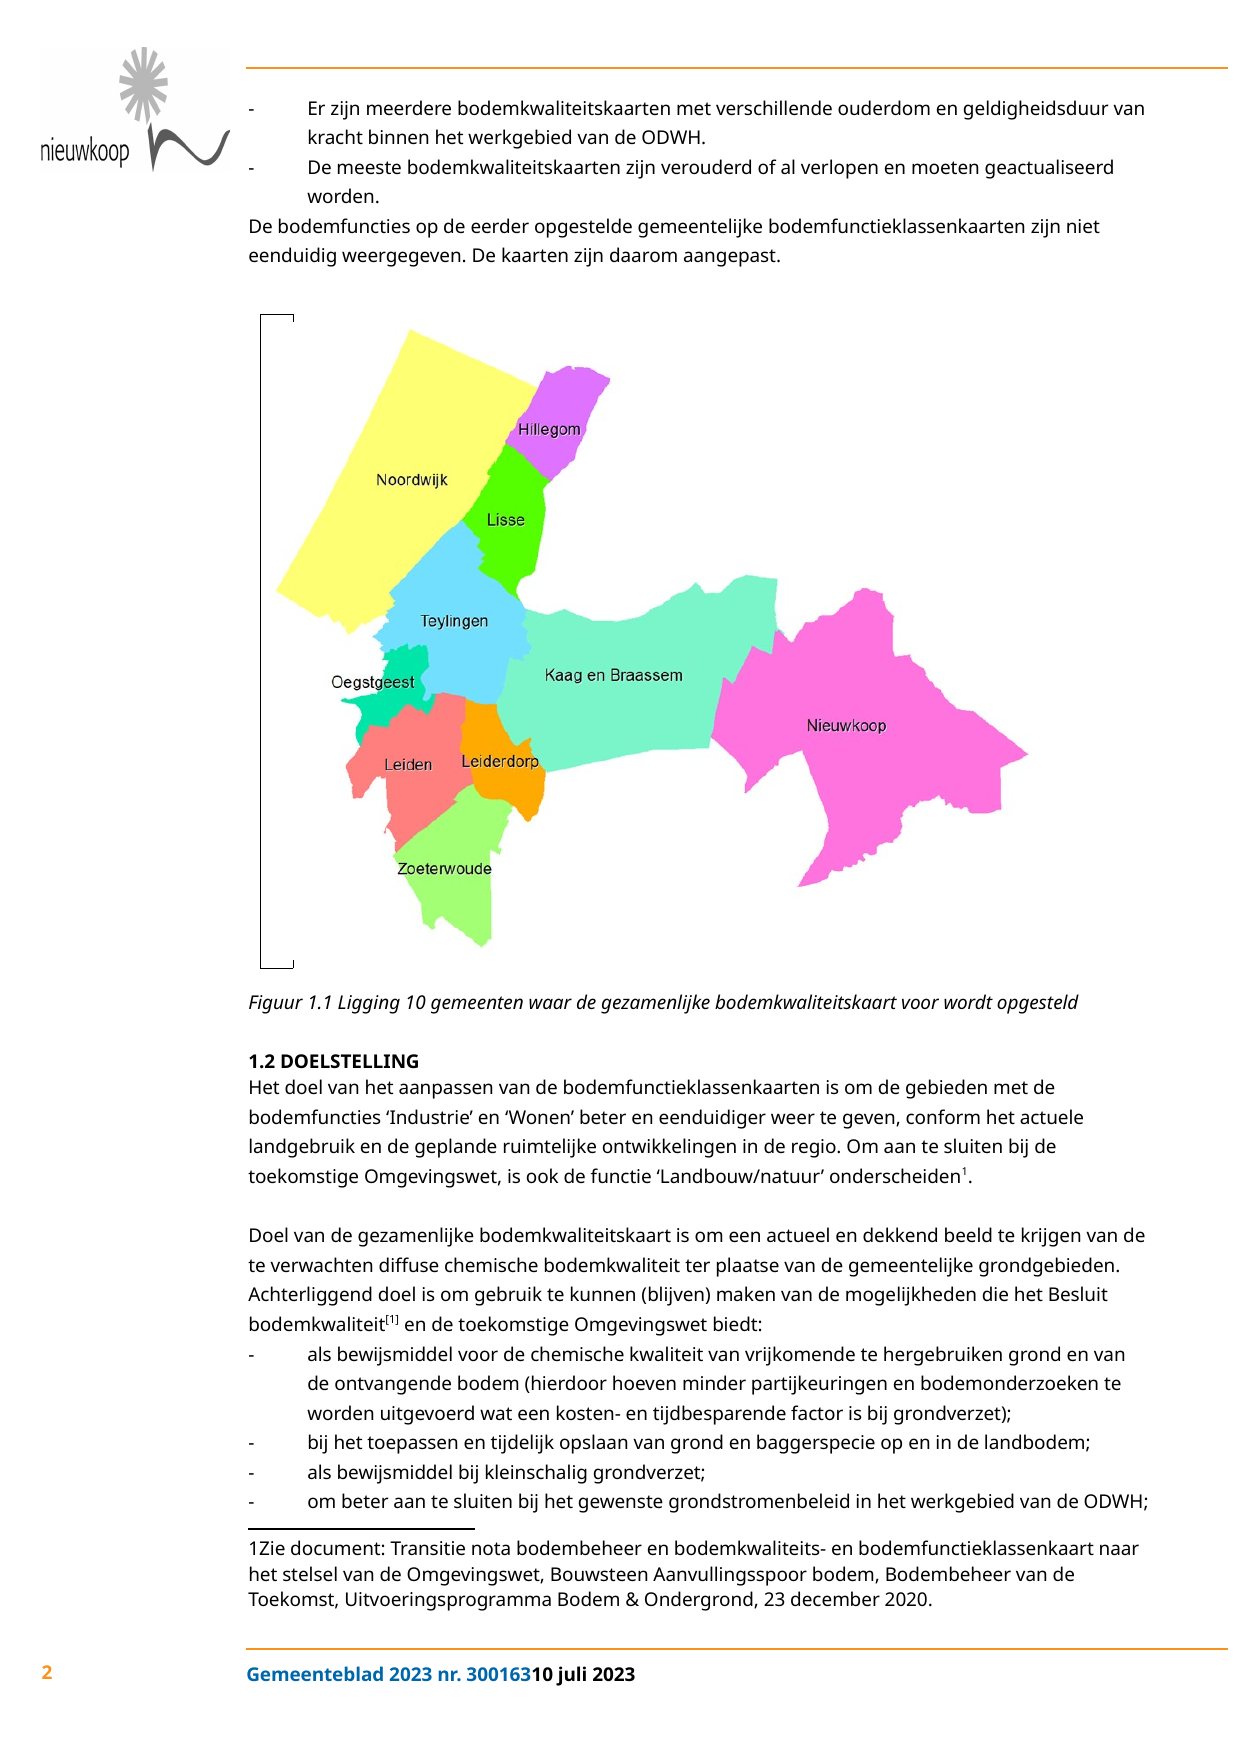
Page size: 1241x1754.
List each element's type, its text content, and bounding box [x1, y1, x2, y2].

list bij het toepassen en tijdelijk opslaan van grond en baggerspecie op en in de landbodem; [248, 1429, 1152, 1455]
text Doel van de gezamenlijke bodemkwaliteitskaart is om een actueel en dekkend beeld te krijgen van de te verwachten diffuse chemische bodemkwaliteit ter plaatse van de gemeentelijke grondgebieden. Achterliggend doel is om gebruik te kunnen (blijven) maken van de mogelijkheden die het Besluit bodemkwaliteit[1] en de toekomstige Omgevingswet biedt: [248, 1222, 1152, 1337]
text Het doel van het aanpassen van de bodemfunctieklassenkaarten is om de gebieden met de bodemfuncties ‘Industrie’ en ‘Wonen’ beter en eenduidiger weer te geven, conform het actuele landgebruik en de geplande ruimtelijke ontwikkelingen in de regio. Om aan te sluiten bij de toekomstige Omgevingswet, is ook de functie ‘Landbouw/natuur’ onderscheiden. [248, 1074, 1152, 1189]
text Figuur 1.1 Ligging 10 gemeenten waar de gezamenlijke bodemkwaliteitskaart voor wordt opgesteld [248, 989, 1152, 1015]
list als bewijsmiddel bij kleinschalig grondverzet; [248, 1459, 1152, 1485]
list De meeste bodemkwaliteitskaarten zijn verouderd of al verlopen en moeten geactualiseerd worden. [248, 154, 1152, 209]
picture [268, 322, 1037, 960]
list Er zijn meerdere bodemkwaliteitskaarten met verschillende ouderdom en geldigheidsduur van kracht binnen het werkgebied van de ODWH. [248, 95, 1152, 150]
list om beter aan te sluiten bij het gewenste grondstromenbeleid in het werkgebied van de ODWH; [248, 1489, 1152, 1514]
picture [41, 47, 231, 172]
text Zie document: Transitie nota bodembeheer en bodemkwaliteits- en bodemfunctieklassenkaart naar het stelsel van de Omgevingswet, Bouwsteen Aanvullingsspoor bodem, Bodembeheer van de Toekomst, Uitvoeringsprogramma Bodem & Ondergrond, 23 december 2020. [248, 1535, 1152, 1612]
list als bewijsmiddel voor de chemische kwaliteit van vrijkomende te hergebruiken grond en van de ontvangende bodem (hierdoor hoeven minder partijkeuringen en bodemonderzoeken te worden uitgevoerd wat een kosten- en tijdbesparende factor is bij grondverzet); [248, 1341, 1152, 1426]
text 1.2 DOELSTELLING [248, 1049, 1152, 1074]
text De bodemfuncties op de eerder opgestelde gemeentelijke bodemfunctieklassenkaarten zijn niet eenduidig weergegeven. De kaarten zijn daarom aangepast. [248, 213, 1152, 268]
